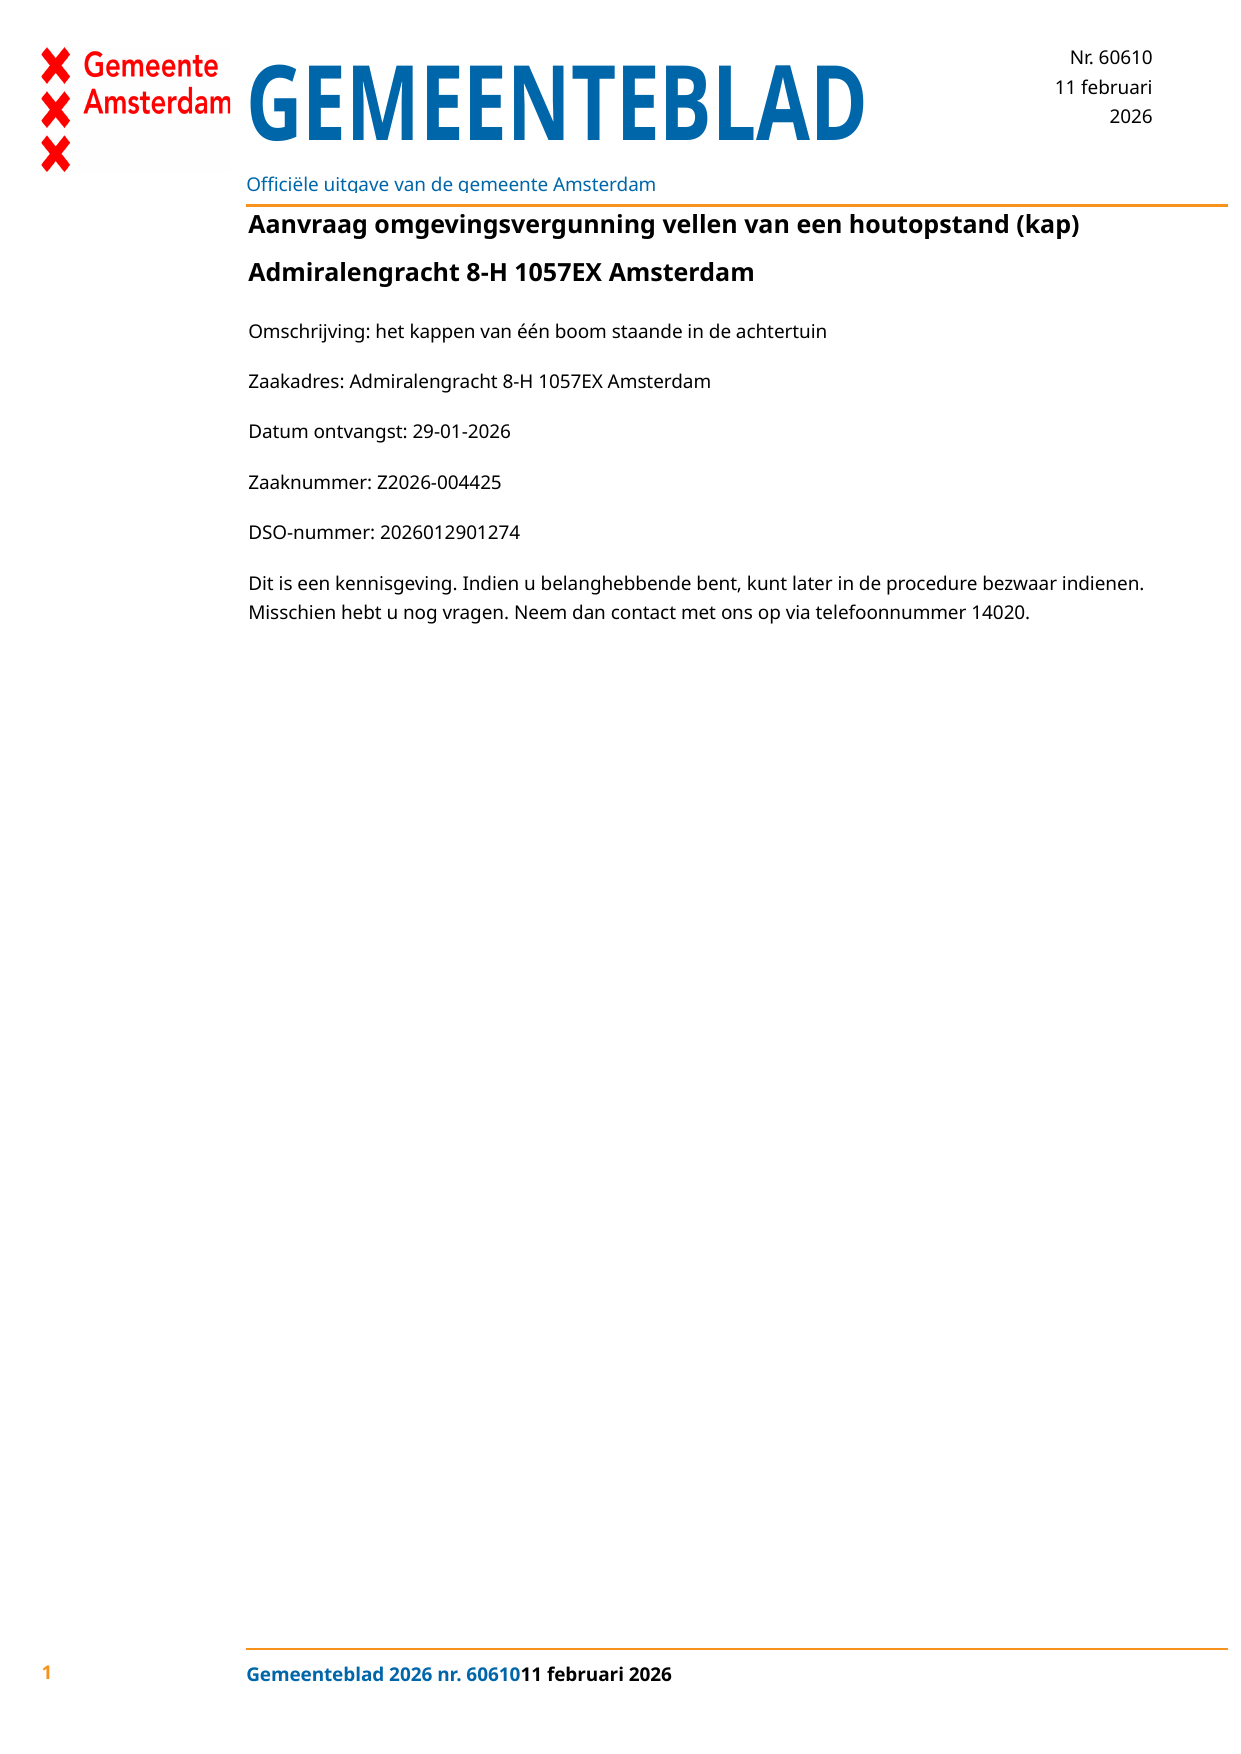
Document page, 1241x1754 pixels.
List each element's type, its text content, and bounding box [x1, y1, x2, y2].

text Dit is een kennisgeving. Indien u belanghebbende bent, kunt later in de procedure bezwaar indienen. Misschien hebt u nog vragen. Neem dan contact met ons op via telefoonnummer 14020. [248, 570, 1152, 625]
text Datum ontvangst: 29-01-2026 [248, 419, 1152, 444]
text Aanvraag omgevingsvergunning vellen van een houtopstand (kap) Admiralengracht 8-H 1057EX Amsterdam [248, 207, 1152, 288]
text Zaakadres: Admiralengracht 8-H 1057EX Amsterdam [248, 368, 1152, 394]
picture [41, 47, 231, 172]
text DSO-nummer: 2026012901274 [248, 519, 1152, 545]
text Zaaknummer: Z2026-004425 [248, 469, 1152, 495]
text Omschrijving: het kappen van één boom staande in de achtertuin [248, 318, 1152, 344]
